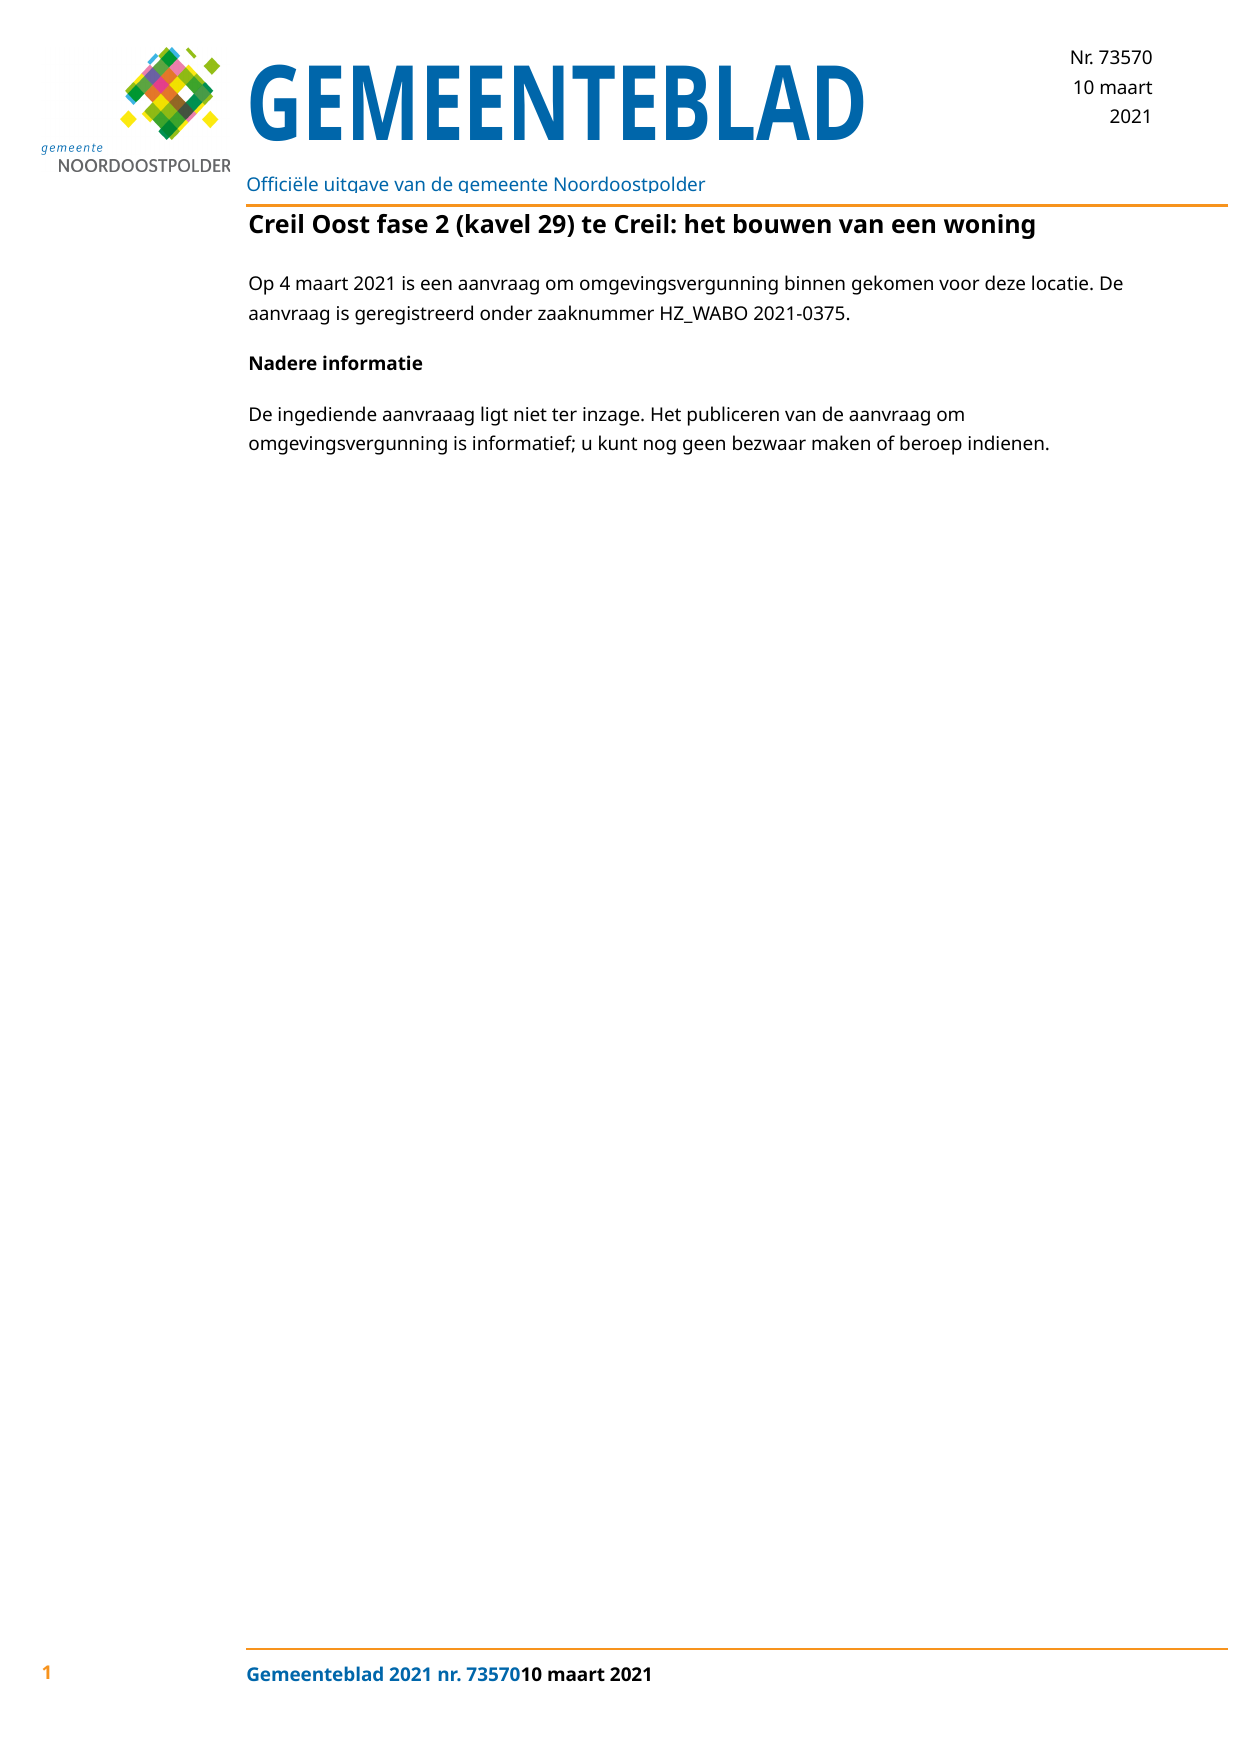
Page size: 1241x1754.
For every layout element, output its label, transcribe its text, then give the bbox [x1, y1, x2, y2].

text De ingediende aanvraaag ligt niet ter inzage. Het publiceren van de aanvraag om omgevingsvergunning is informatief; u kunt nog geen bezwaar maken of beroep indienen. [248, 401, 1152, 456]
text Nadere informatie [248, 350, 1152, 376]
text Op 4 maart 2021 is een aanvraag om omgevingsvergunning binnen gekomen voor deze locatie. De aanvraag is geregistreerd onder zaaknummer HZ_WABO 2021-0375. [248, 270, 1152, 326]
picture [41, 47, 231, 172]
text Creil Oost fase 2 (kavel 29) te Creil: het bouwen van een woning [248, 207, 1152, 241]
